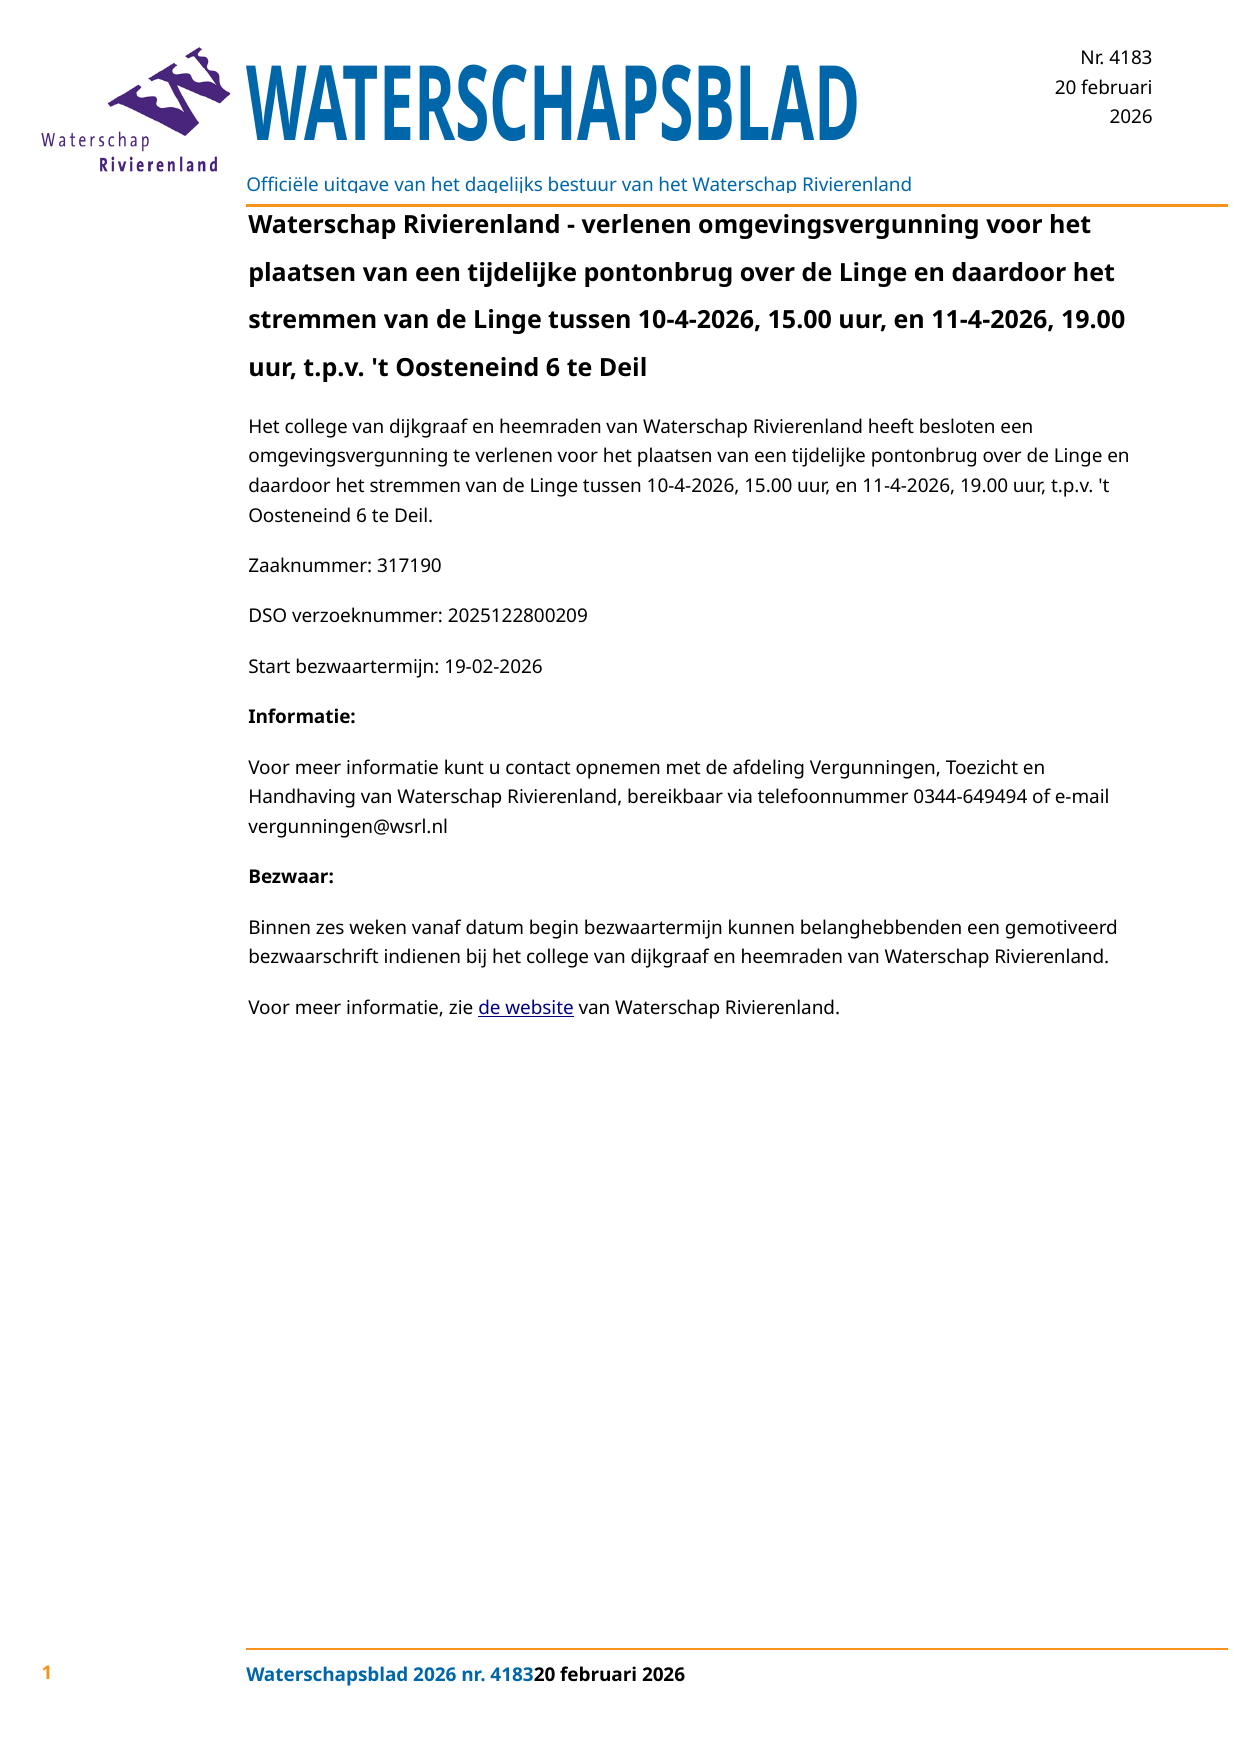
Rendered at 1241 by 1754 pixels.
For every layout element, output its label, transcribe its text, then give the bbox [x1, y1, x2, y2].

text Informatie: [248, 703, 1152, 729]
text Bezwaar: [248, 863, 1152, 889]
picture [41, 47, 231, 172]
text Zaaknummer: 317190 [248, 552, 1152, 578]
text Het college van dijkgraaf en heemraden van Waterschap Rivierenland heeft besloten een omgevingsvergunning te verlenen voor het plaatsen van een tijdelijke pontonbrug over de Linge en daardoor het stremmen van de Linge tussen 10-4-2026, 15.00 uur, en 11-4-2026, 19.00 uur, t.p.v. 't Oosteneind 6 te Deil. [248, 413, 1152, 528]
text Voor meer informatie kunt u contact opnemen met de afdeling Vergunningen, Toezicht en Handhaving van Waterschap Rivierenland, bereikbaar via telefoonnummer 0344-649494 of e-mail vergunningen@wsrl.nl [248, 754, 1152, 839]
text Binnen zes weken vanaf datum begin bezwaartermijn kunnen belanghebbenden een gemotiveerd bezwaarschrift indienen bij het college van dijkgraaf en heemraden van Waterschap Rivierenland. [248, 914, 1152, 969]
text Waterschap Rivierenland - verlenen omgevingsvergunning voor het plaatsen van een tijdelijke pontonbrug over de Linge en daardoor het stremmen van de Linge tussen 10-4-2026, 15.00 uur, en 11-4-2026, 19.00 uur, t.p.v. 't Oosteneind 6 te Deil [248, 207, 1152, 384]
text Voor meer informatie, zie de website van Waterschap Rivierenland. [248, 994, 1152, 1020]
text Start bezwaartermijn: 19-02-2026 [248, 653, 1152, 679]
text DSO verzoeknummer: 2025122800209 [248, 603, 1152, 628]
